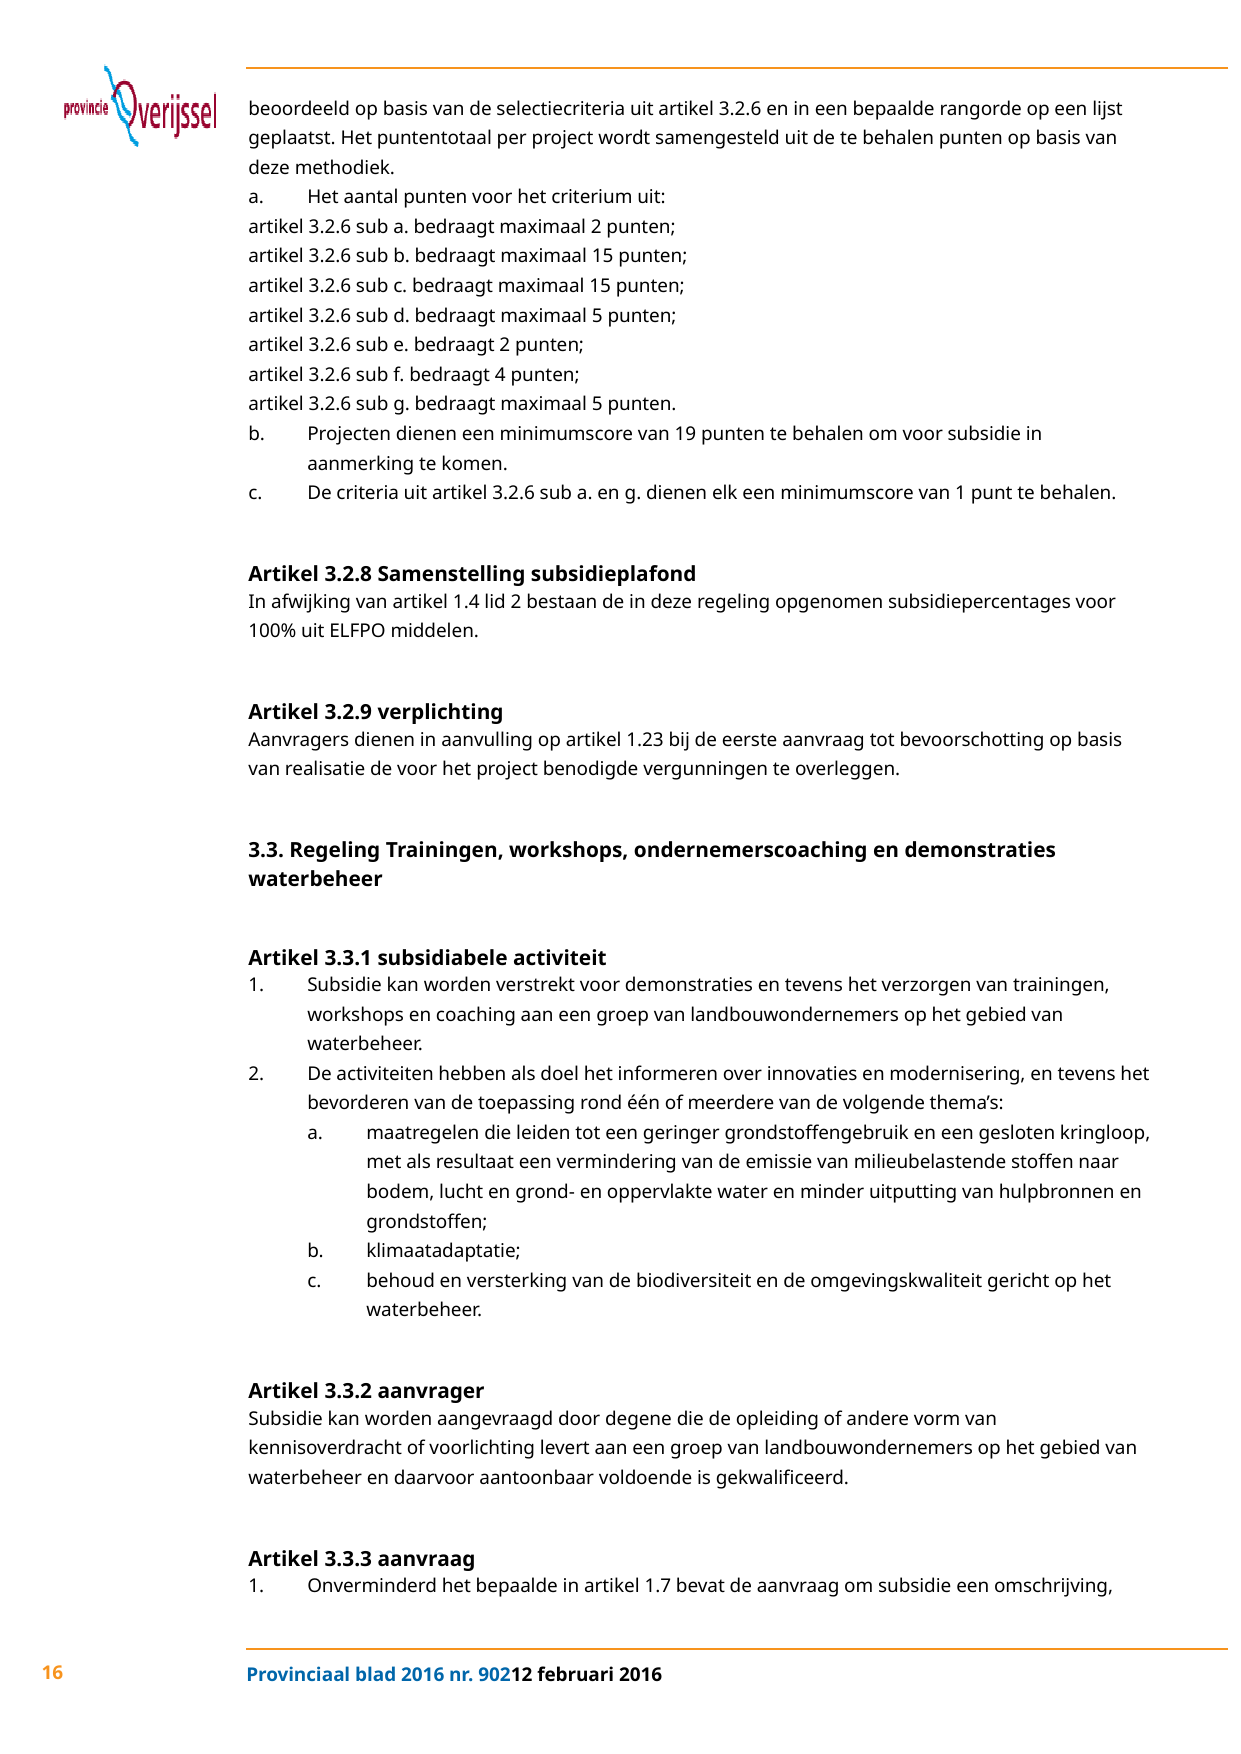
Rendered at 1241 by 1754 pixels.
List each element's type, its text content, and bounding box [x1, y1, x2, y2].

text Artikel 3.3.3 aanvraag [248, 1544, 1152, 1573]
text Artikel 3.2.8 Samenstelling subsidieplafond [248, 559, 1152, 588]
text Artikel 3.3.1 subsidiabele activiteit [248, 943, 1152, 971]
list klimaatadaptatie; [307, 1237, 1152, 1263]
list Subsidie kan worden verstrekt voor demonstraties en tevens het verzorgen van trainingen, workshops en coaching aan een groep van landbouwondernemers op het gebied van waterbeheer. [248, 971, 1152, 1056]
text Aanvragers dienen in aanvulling op artikel 1.23 bij de eerste aanvraag tot bevoorschotting op basis van realisatie de voor het project benodigde vergunningen te overleggen. [248, 726, 1152, 781]
text Artikel 3.3.2 aanvrager [248, 1377, 1152, 1405]
picture [41, 47, 231, 172]
list Onverminderd het bepaalde in artikel 1.7 bevat de aanvraag om subsidie een omschrijving, [248, 1573, 1152, 1598]
text artikel 3.2.6 sub f. bedraagt 4 punten; [248, 361, 1152, 387]
text artikel 3.2.6 sub b. bedraagt maximaal 15 punten; [248, 243, 1152, 268]
text artikel 3.2.6 sub a. bedraagt maximaal 2 punten; [248, 213, 1152, 239]
list maatregelen die leiden tot een geringer grondstoffengebruik en een gesloten kringloop, met als resultaat een vermindering van de emissie van milieubelastende stoffen naar bodem, lucht en grond- en oppervlakte water en minder uitputting van hulpbronnen en grondstoffen; [307, 1119, 1152, 1233]
text beoordeeld op basis van de selectiecriteria uit artikel 3.2.6 en in een bepaalde rangorde op een lijst geplaatst. Het puntentotaal per project wordt samengesteld uit de te behalen punten op basis van deze methodiek. [248, 95, 1152, 180]
text artikel 3.2.6 sub c. bedraagt maximaal 15 punten; [248, 272, 1152, 298]
text In afwijking van artikel 1.4 lid 2 bestaan de in deze regeling opgenomen subsidiepercentages voor 100% uit ELFPO middelen. [248, 588, 1152, 643]
list behoud en versterking van de biodiversiteit en de omgevingskwaliteit gericht op het waterbeheer. [307, 1267, 1152, 1322]
list De activiteiten hebben als doel het informeren over innovaties en modernisering, en tevens het bevorderen van de toepassing rond één of meerdere van de volgende thema’s: [248, 1060, 1152, 1115]
text Subsidie kan worden aangevraagd door degene die de opleiding of andere vorm van kennisoverdracht of voorlichting levert aan een groep van landbouwondernemers op het gebied van waterbeheer en daarvoor aantoonbaar voldoende is gekwalificeerd. [248, 1405, 1152, 1490]
text artikel 3.2.6 sub g. bedraagt maximaal 5 punten. [248, 391, 1152, 416]
text 3.3. Regeling Trainingen, workshops, ondernemerscoaching en demonstraties waterbeheer [248, 835, 1152, 892]
list De criteria uit artikel 3.2.6 sub a. en g. dienen elk een minimumscore van 1 punt te behalen. [248, 479, 1152, 505]
text Artikel 3.2.9 verplichting [248, 697, 1152, 726]
text artikel 3.2.6 sub d. bedraagt maximaal 5 punten; [248, 302, 1152, 328]
text artikel 3.2.6 sub e. bedraagt 2 punten; [248, 331, 1152, 357]
list Projecten dienen een minimumscore van 19 punten te behalen om voor subsidie in aanmerking te komen. [248, 420, 1152, 476]
list Het aantal punten voor het criterium uit: [248, 183, 1152, 209]
